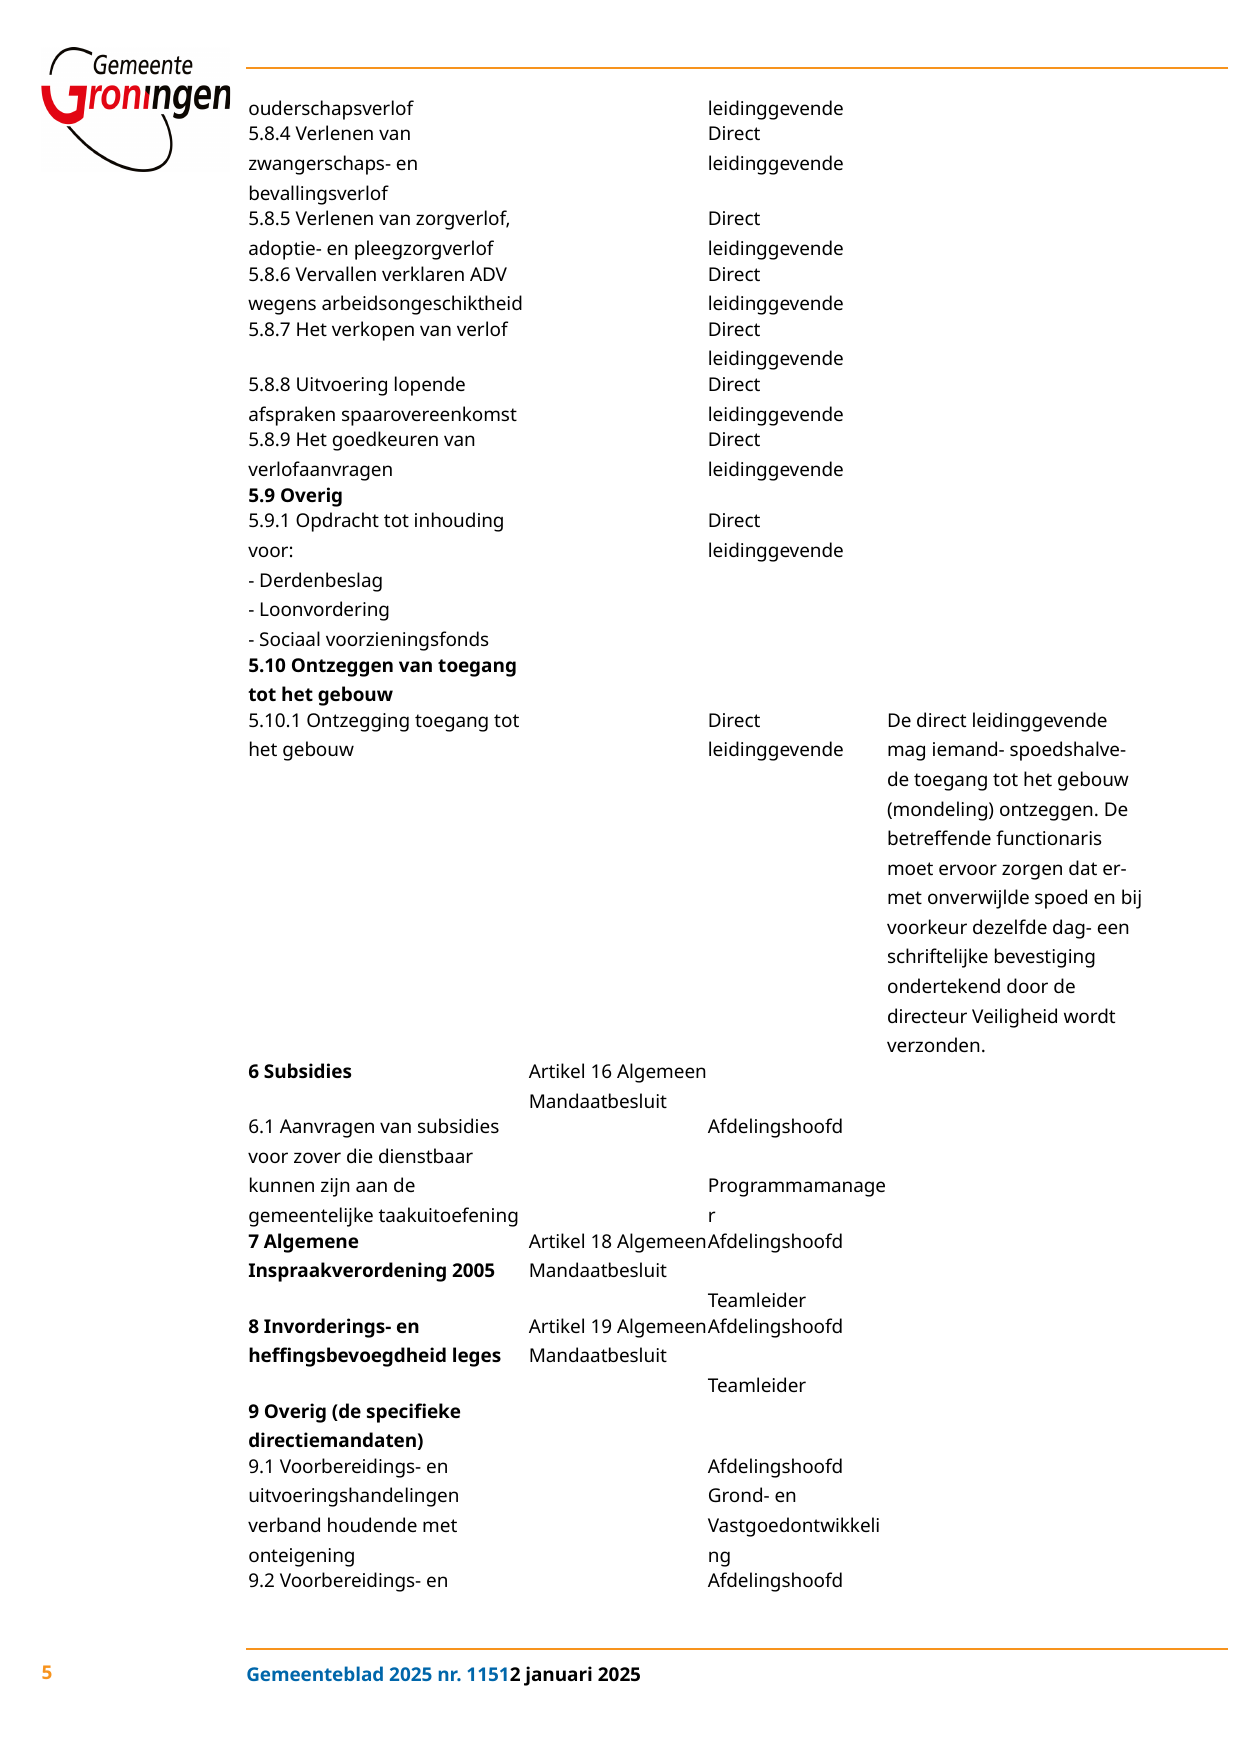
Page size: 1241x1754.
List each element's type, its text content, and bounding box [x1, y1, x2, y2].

table_cell [529, 121, 708, 205]
table_cell [887, 1568, 1152, 1593]
table_cell [529, 1568, 708, 1593]
table_cell Direct leidinggevende [708, 371, 887, 427]
table_cell [887, 371, 1152, 427]
table_cell 5.9 Overig [248, 482, 528, 508]
table_cell 6.1 Aanvragen van subsidies voor zover die dienstbaar kunnen zijn aan de gemeentelijke taakuitoefening [248, 1114, 528, 1228]
table_cell [529, 508, 708, 652]
table_cell [887, 508, 1152, 652]
table_cell [708, 1398, 887, 1453]
table_cell [529, 1398, 708, 1453]
table_cell 5.8.8 Uitvoering lopende afspraken spaarovereenkomst [248, 371, 528, 427]
table_cell [887, 261, 1152, 316]
table_cell Artikel 16 Algemeen Mandaatbesluit [529, 1058, 708, 1113]
table_cell [887, 1058, 1152, 1113]
table_cell [887, 1313, 1152, 1398]
table_cell [887, 427, 1152, 482]
table_cell Artikel 18 Algemeen Mandaatbesluit [529, 1228, 708, 1313]
table_cell Direct leidinggevende [708, 316, 887, 371]
table_cell 8 Invorderings- en heffingsbevoegdheid leges [248, 1313, 528, 1398]
picture [41, 47, 231, 172]
table_cell [708, 652, 887, 707]
table_cell [887, 1114, 1152, 1228]
table_cell ouderschapsverlof [248, 95, 528, 121]
table_cell Direct leidinggevende [708, 707, 887, 1058]
table_cell [708, 482, 887, 508]
table_cell 5.8.9 Het goedkeuren van verlofaanvragen [248, 427, 528, 482]
table_cell [708, 1058, 887, 1113]
table_cell 5.8.6 Vervallen verklaren ADV wegens arbeidsongeschiktheid [248, 261, 528, 316]
table_cell 5.8.7 Het verkopen van verlof [248, 316, 528, 371]
table_cell [529, 1114, 708, 1228]
table_cell Afdelingshoofd Teamleider [708, 1313, 887, 1398]
table_cell Afdelingshoofd Teamleider [708, 1228, 887, 1313]
table_cell [529, 652, 708, 707]
table_cell 9.2 Voorbereidings- en [248, 1568, 528, 1593]
table_cell De direct leidinggevende mag iemand- spoedshalve- de toegang tot het gebouw (mondeling) ontzeggen. De betreffende functionaris moet ervoor zorgen dat er- met onverwijlde spoed en bij voorkeur dezelfde dag- een schriftelijke bevestiging ondertekend door de directeur Veiligheid wordt verzonden. [887, 707, 1152, 1058]
table_cell 5.10.1 Ontzegging toegang tot het gebouw [248, 707, 528, 1058]
table_cell Direct leidinggevende [708, 121, 887, 205]
table_cell Afdelingshoofd [708, 1568, 887, 1593]
table_cell [887, 95, 1152, 121]
table_cell [529, 316, 708, 371]
table_cell 5.8.5 Verlenen van zorgverlof, adoptie- en pleegzorgverlof [248, 205, 528, 261]
table_cell [887, 205, 1152, 261]
table_cell [887, 652, 1152, 707]
table_cell Artikel 19 Algemeen Mandaatbesluit [529, 1313, 708, 1398]
table_cell leidinggevende [708, 95, 887, 121]
table_cell [887, 482, 1152, 508]
table_cell 6 Subsidies [248, 1058, 528, 1113]
table_cell Afdelingshoofd Programmamanager [708, 1114, 887, 1228]
table_cell [529, 95, 708, 121]
table_cell Direct leidinggevende [708, 261, 887, 316]
table_cell [529, 371, 708, 427]
table_cell [887, 1398, 1152, 1453]
table_cell [529, 261, 708, 316]
table_cell Direct leidinggevende [708, 427, 887, 482]
table_cell 7 Algemene Inspraakverordening 2005 [248, 1228, 528, 1313]
table_cell 5.10 Ontzeggen van toegang tot het gebouw [248, 652, 528, 707]
table_cell 9 Overig (de specifieke directiemandaten) [248, 1398, 528, 1453]
table_cell [529, 205, 708, 261]
table_cell Afdelingshoofd Grond- en Vastgoedontwikkeling [708, 1453, 887, 1568]
table_cell 5.9.1 Opdracht tot inhouding voor: - Derdenbeslag - Loonvordering - Sociaal voorzieningsfonds [248, 508, 528, 652]
table_cell 9.1 Voorbereidings- en uitvoeringshandelingen verband houdende met onteigening [248, 1453, 528, 1568]
table_cell [887, 316, 1152, 371]
table_cell Direct leidinggevende [708, 205, 887, 261]
table_cell [887, 1228, 1152, 1313]
table_cell [529, 482, 708, 508]
table_cell [887, 1453, 1152, 1568]
table_cell 5.8.4 Verlenen van zwangerschaps- en bevallingsverlof [248, 121, 528, 205]
table_cell [529, 707, 708, 1058]
table_cell Direct leidinggevende [708, 508, 887, 652]
table_cell [529, 1453, 708, 1568]
table_cell [529, 427, 708, 482]
table_cell [887, 121, 1152, 205]
